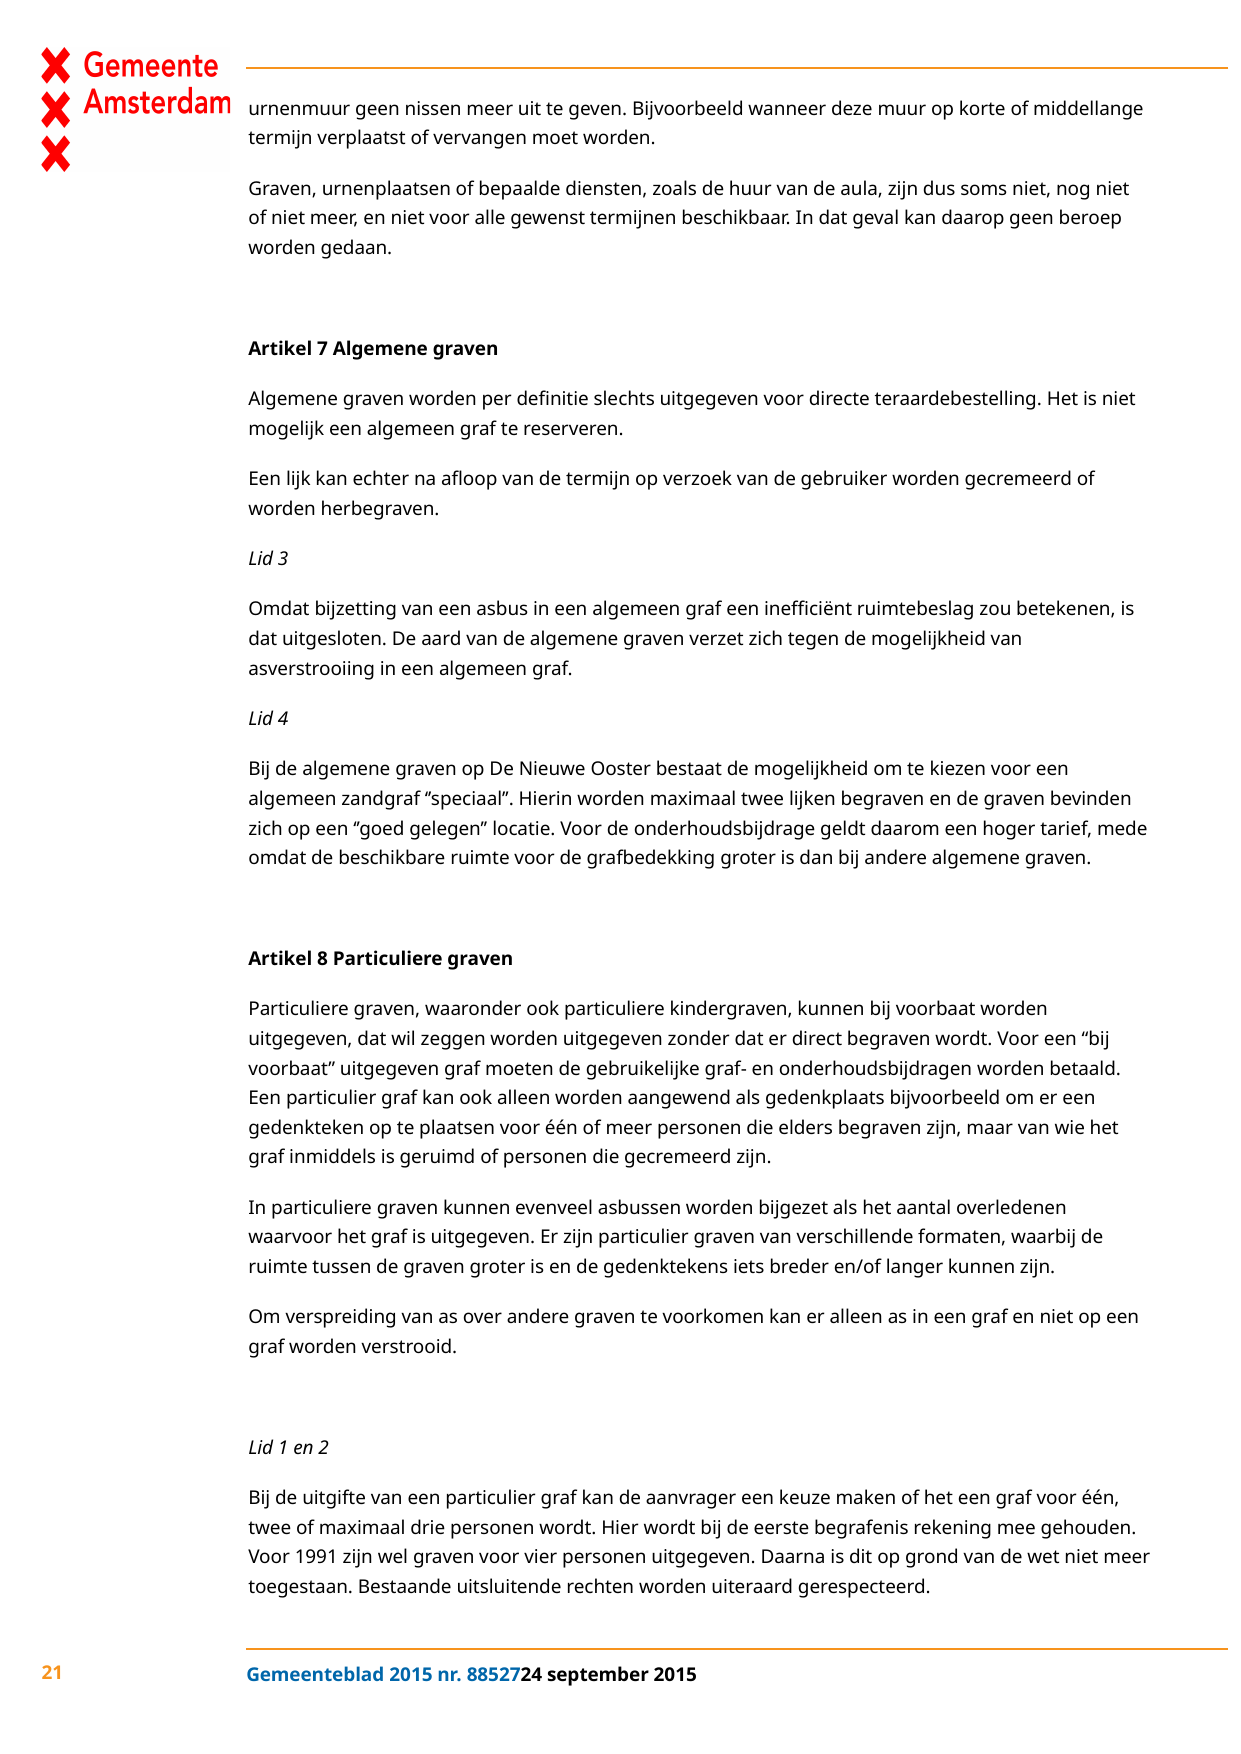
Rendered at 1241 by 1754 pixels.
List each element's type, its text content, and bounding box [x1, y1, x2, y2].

text Algemene graven worden per definitie slechts uitgegeven voor directe teraardebestelling. Het is niet mogelijk een algemeen graf te reserveren. [248, 385, 1152, 441]
text Lid 1 en 2 [248, 1434, 1152, 1460]
text Bij de algemene graven op De Nieuwe Ooster bestaat de mogelijkheid om te kiezen voor een algemeen zandgraf ‘’speciaal’’. Hierin worden maximaal twee lijken begraven en de graven bevinden zich op een ‘’goed gelegen’’ locatie. Voor de onderhoudsbijdrage geldt daarom een hoger tarief, mede omdat de beschikbare ruimte voor de grafbedekking groter is dan bij andere algemene graven. [248, 756, 1152, 870]
text Omdat bijzetting van een asbus in een algemeen graf een inefficiënt ruimtebeslag zou betekenen, is dat uitgesloten. De aard van de algemene graven verzet zich tegen de mogelijkheid van asverstrooiing in een algemeen graf. [248, 596, 1152, 681]
text Een lijk kan echter na afloop van de termijn op verzoek van de gebruiker worden gecremeerd of worden herbegraven. [248, 465, 1152, 521]
text Lid 3 [248, 545, 1152, 571]
text Particuliere graven, waaronder ook particuliere kindergraven, kunnen bij voorbaat worden uitgegeven, dat wil zeggen worden uitgege­ven zonder dat er direct begraven wordt. Voor een “bij voorbaat” uitgegeven graf moeten de gebruikelijke graf- en onderhoudsbijdragen worden betaald. Een particulier graf kan ook alleen worden aangewend als gedenkplaats bijvoorbeeld om er een gedenkteken op te plaatsen voor één of meer personen die elders begraven zijn, maar van wie het graf inmiddels is geruimd of personen die gecremeerd zijn. [248, 996, 1152, 1169]
text Graven, urnenplaatsen of bepaalde diensten, zoals de huur van de aula, zijn dus soms niet, nog niet of niet meer, en niet voor alle gewenst termijnen beschikbaar. In dat geval kan daarop geen beroep worden gedaan. [248, 175, 1152, 260]
picture [41, 47, 231, 172]
text Lid 4 [248, 705, 1152, 731]
text Artikel 8 Particuliere graven [248, 945, 1152, 971]
text Om verspreiding van as over andere graven te voorkomen kan er alleen as in een graf en niet op een graf worden verstrooid. [248, 1303, 1152, 1359]
text In particuliere graven kunnen evenveel asbussen worden bijgezet als het aantal overledenen waarvoor het graf is uitgegeven. Er zijn particulier graven van verschillende formaten, waarbij de ruimte tussen de graven groter is en de gedenktekens iets breder en/of langer kunnen zijn. [248, 1194, 1152, 1279]
text urnenmuur geen nissen meer uit te geven. Bijvoorbeeld wanneer deze muur op korte of middellange termijn verplaatst of vervangen moet worden. [248, 95, 1152, 150]
text Bij de uitgifte van een particulier graf kan de aanvrager een keuze maken of het een graf voor één, twee of maximaal drie personen wordt. Hier wordt bij de eerste begrafenis rekening mee gehouden. Voor 1991 zijn wel graven voor vier personen uitgegeven. Daarna is dit op grond van de wet niet meer toegestaan. Bestaande uitsluitende rechten worden uiteraard gerespecteerd. [248, 1484, 1152, 1599]
text Artikel 7 Algemene graven [248, 335, 1152, 361]
